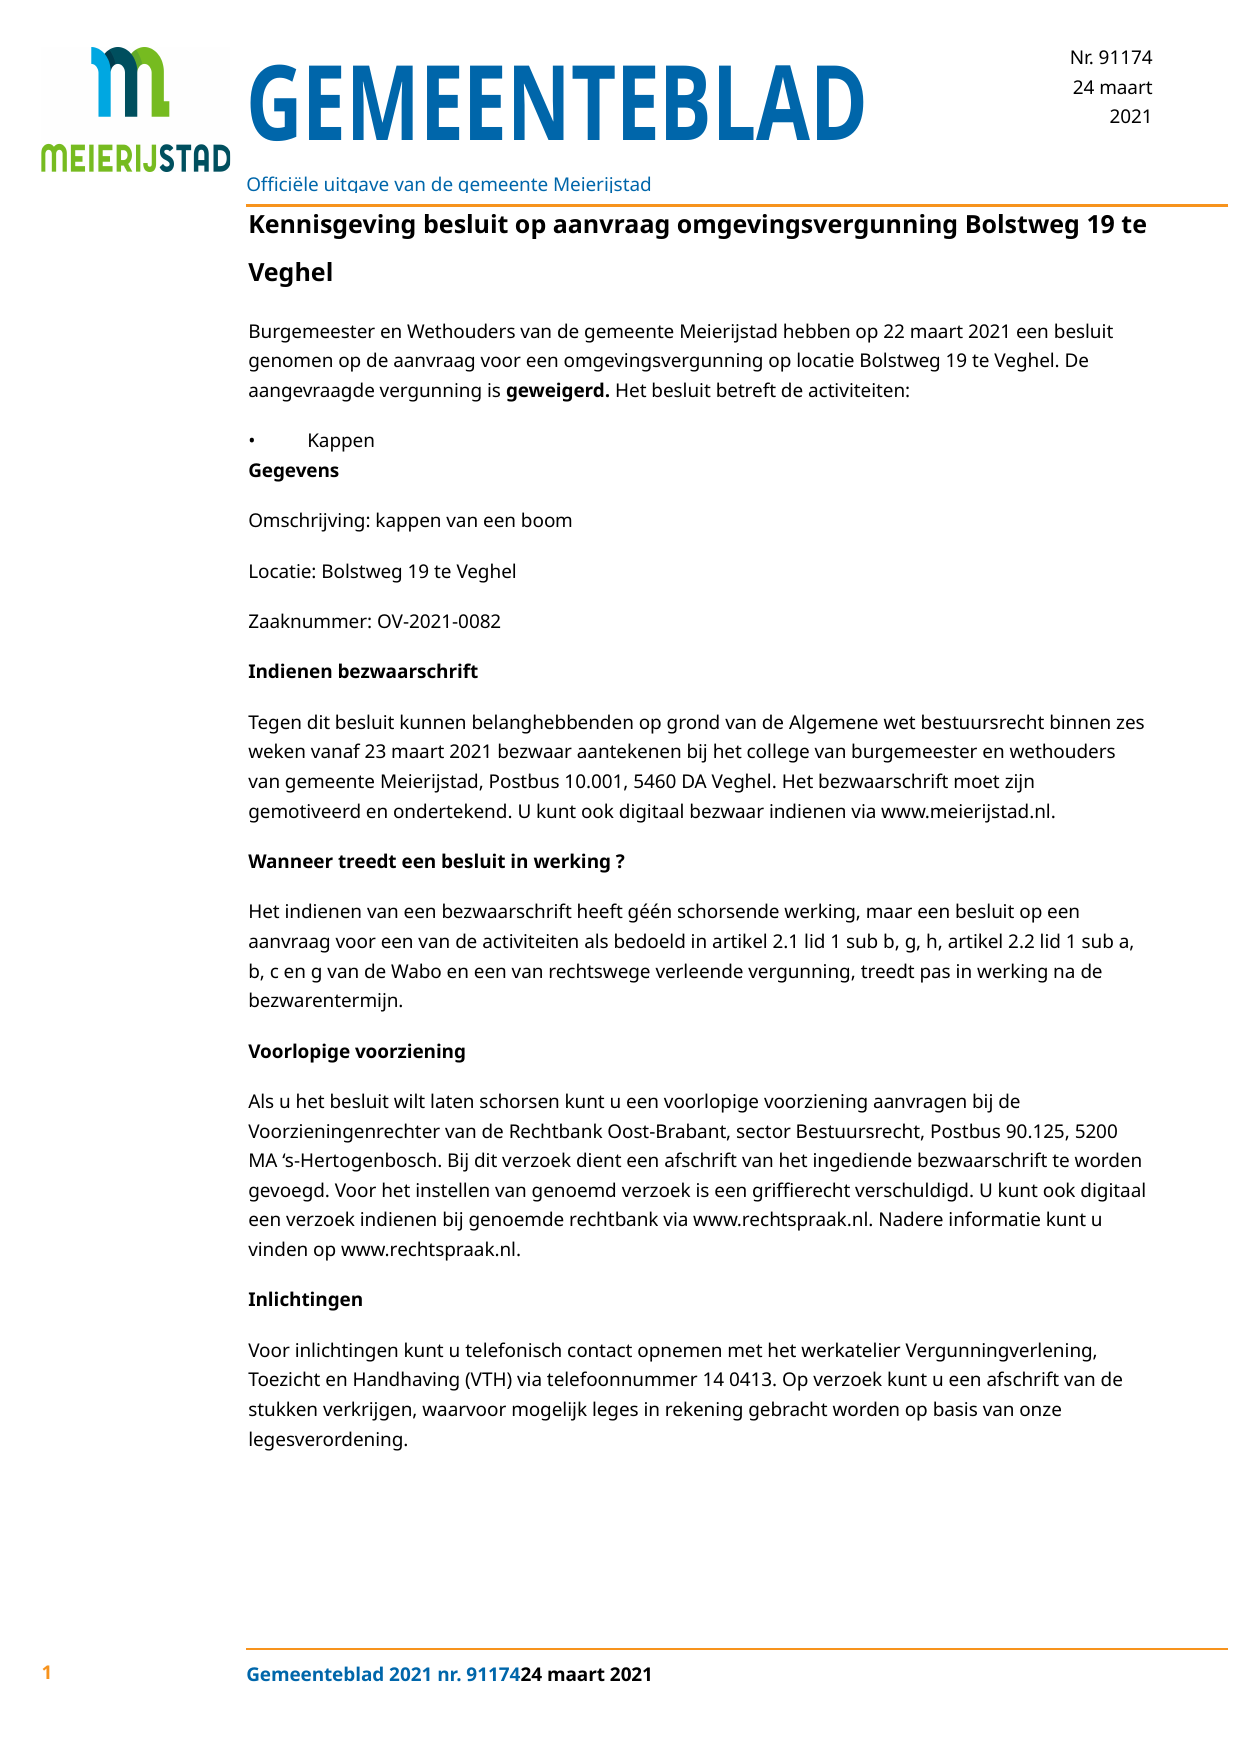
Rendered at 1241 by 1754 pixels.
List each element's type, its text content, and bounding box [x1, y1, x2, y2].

text Omschrijving: kappen van een boom [248, 507, 1152, 533]
list Kappen [248, 427, 1152, 453]
text Burgemeester en Wethouders van de gemeente Meierijstad hebben op 22 maart 2021 een besluit genomen op de aanvraag voor een omgevingsvergunning op locatie Bolstweg 19 te Veghel. De aangevraagde vergunning is geweigerd. Het besluit betreft de activiteiten: [248, 318, 1152, 403]
text Indienen bezwaarschrift [248, 659, 1152, 684]
text Gegevens [248, 457, 1152, 483]
text Inlichtingen [248, 1287, 1152, 1312]
text Voorlopige voorziening [248, 1038, 1152, 1064]
text Kennisgeving besluit op aanvraag omgevingsvergunning Bolstweg 19 te Veghel [248, 207, 1152, 288]
text Het indienen van een bezwaarschrift heeft géén schorsende werking, maar een besluit op een aanvraag voor een van de activiteiten als bedoeld in artikel 2.1 lid 1 sub b, g, h, artikel 2.2 lid 1 sub a, b, c en g van de Wabo en een van rechtswege verleende vergunning, treedt pas in werking na de bezwarentermijn. [248, 899, 1152, 1013]
text Voor inlichtingen kunt u telefonisch contact opnemen met het werkatelier Vergunningverlening, Toezicht en Handhaving (VTH) via telefoonnummer 14 0413. Op verzoek kunt u een afschrift van de stukken verkrijgen, waarvoor mogelijk leges in rekening gebracht worden op basis van onze legesverordening. [248, 1337, 1152, 1452]
picture [41, 47, 231, 172]
text Als u het besluit wilt laten schorsen kunt u een voorlopige voorziening aanvragen bij de Voorzieningenrechter van de Rechtbank Oost-Brabant, sector Bestuursrecht, Postbus 90.125, 5200 MA ‘s-Hertogenbosch. Bij dit verzoek dient een afschrift van het ingediende bezwaarschrift te worden gevoegd. Voor het instellen van genoemd verzoek is een griffierecht verschuldigd. U kunt ook digitaal een verzoek indienen bij genoemde rechtbank via www.rechtspraak.nl. Nadere informatie kunt u vinden op www.rechtspraak.nl. [248, 1088, 1152, 1262]
text Zaaknummer: OV-2021-0082 [248, 608, 1152, 634]
text Wanneer treedt een besluit in werking ? [248, 848, 1152, 874]
text Locatie: Bolstweg 19 te Veghel [248, 558, 1152, 584]
text Tegen dit besluit kunnen belanghebbenden op grond van de Algemene wet bestuursrecht binnen zes weken vanaf 23 maart 2021 bezwaar aantekenen bij het college van burgemeester en wethouders van gemeente Meierijstad, Postbus 10.001, 5460 DA Veghel. Het bezwaarschrift moet zijn gemotiveerd en ondertekend. U kunt ook digitaal bezwaar indienen via www.meierijstad.nl. [248, 709, 1152, 824]
